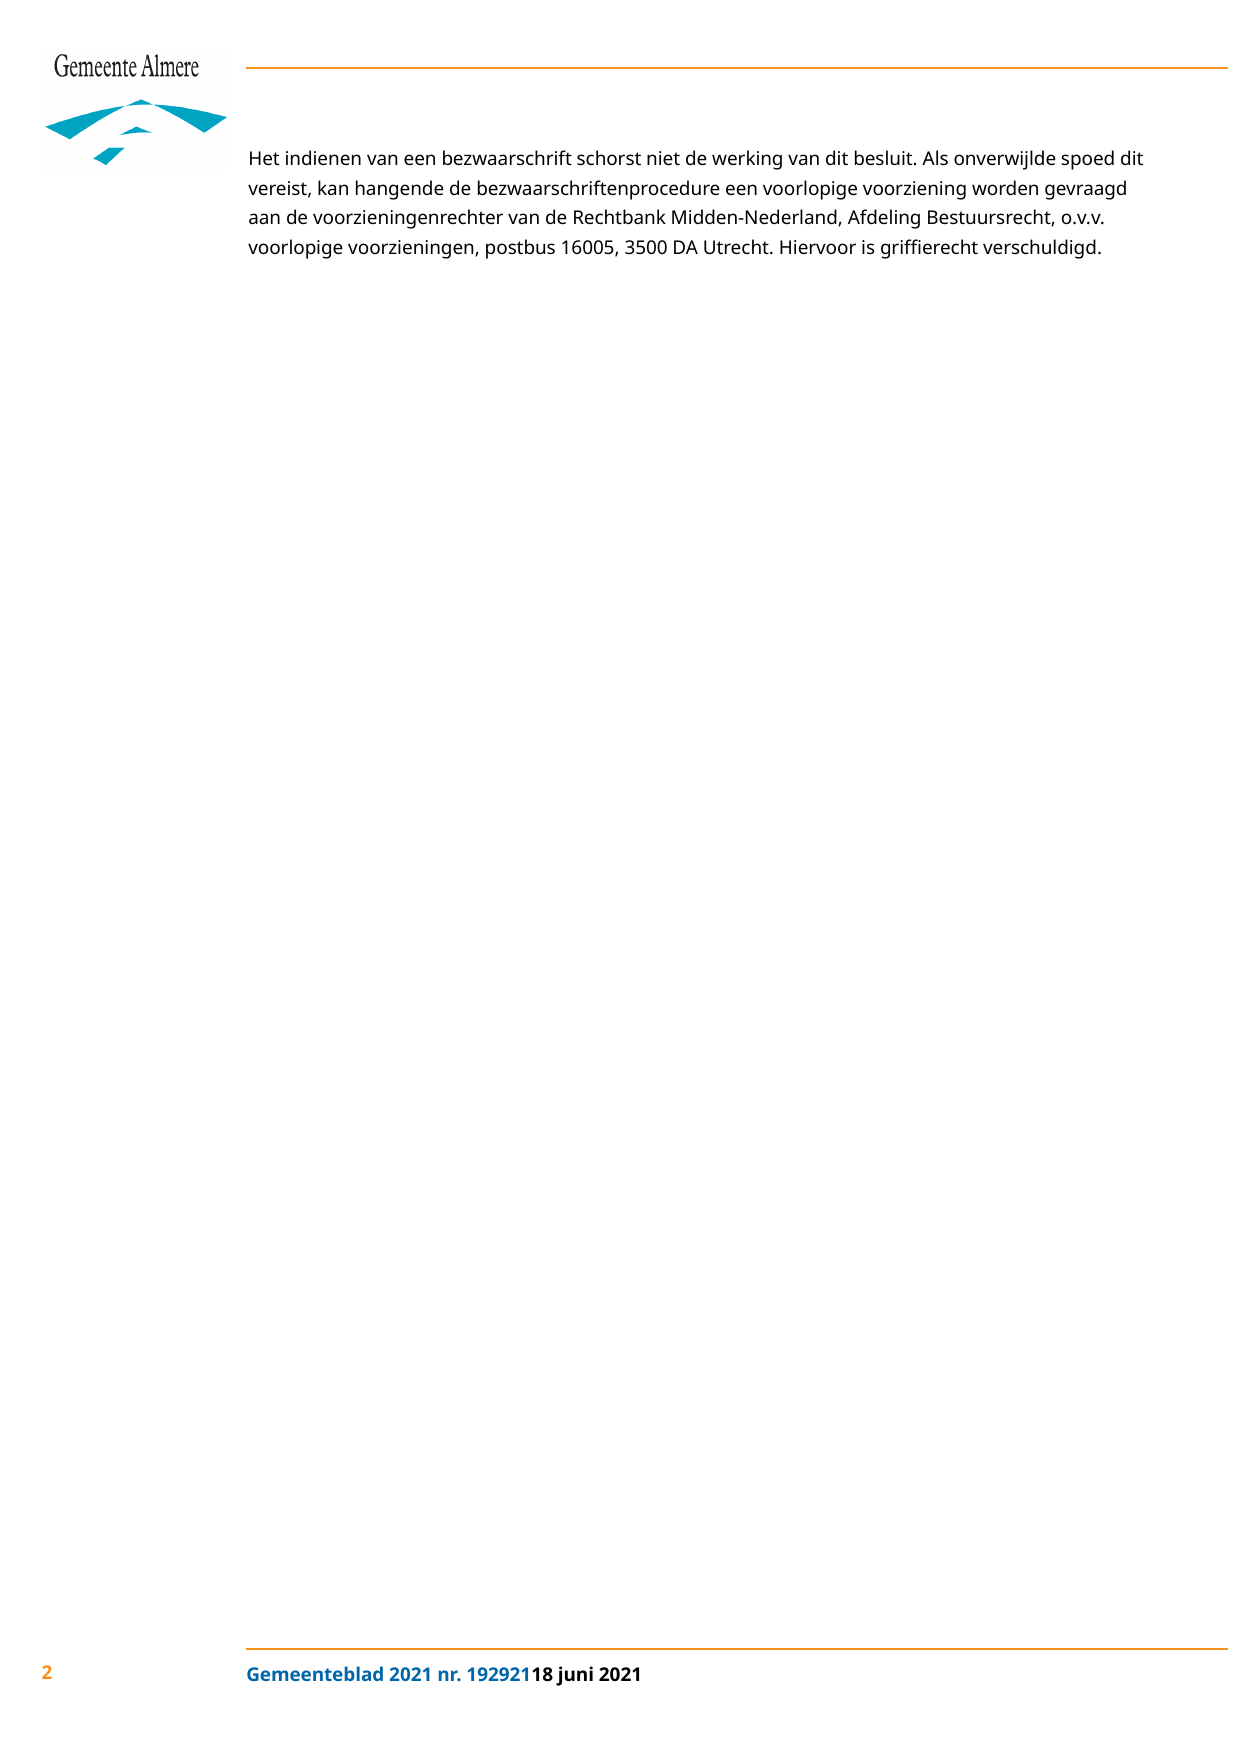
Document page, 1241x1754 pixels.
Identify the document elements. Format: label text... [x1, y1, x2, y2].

text Het indienen van een bezwaarschrift schorst niet de werking van dit besluit. Als onverwijlde spoed dit vereist, kan hangende de bezwaarschriftenprocedure een voorlopige voorziening worden gevraagd aan de voorzieningenrechter van de Rechtbank Midden-Nederland, Afdeling Bestuursrecht, o.v.v. voorlopige voorzieningen, postbus 16005, 3500 DA Utrecht. Hiervoor is griffierecht verschuldigd. [248, 145, 1152, 260]
picture [41, 47, 231, 172]
